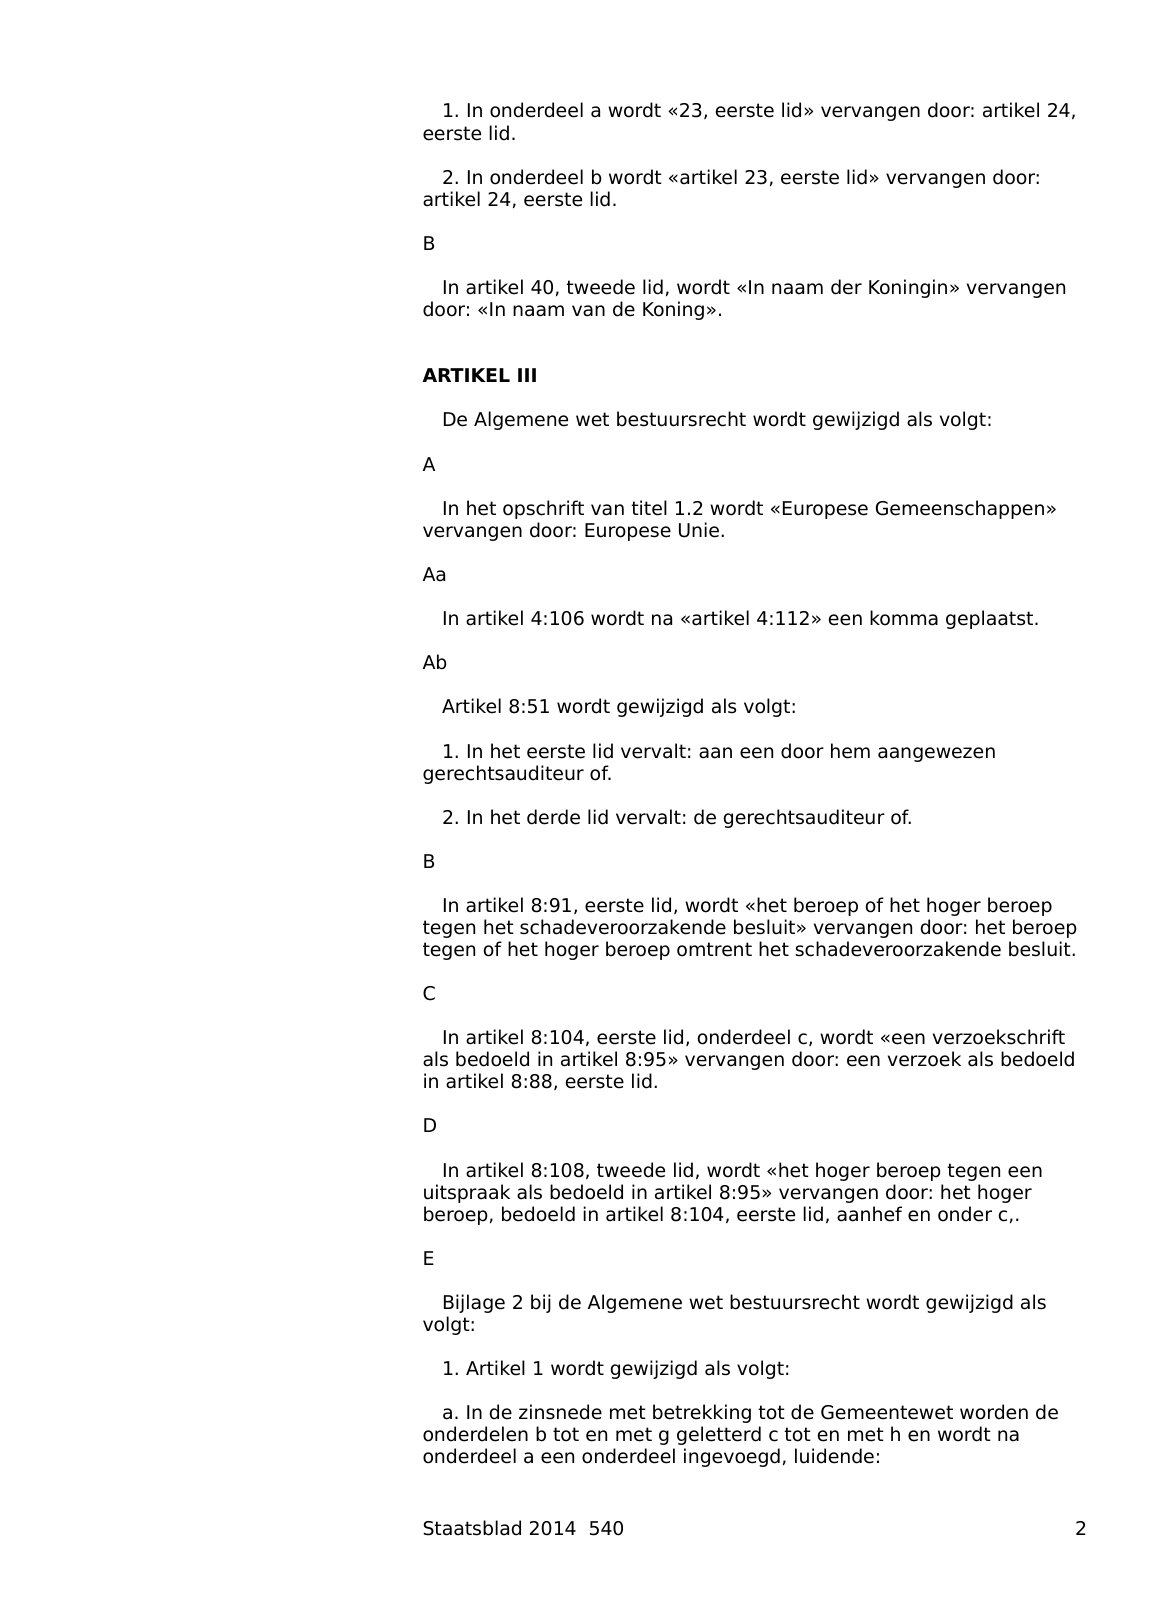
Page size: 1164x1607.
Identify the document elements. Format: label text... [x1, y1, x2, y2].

text E [422, 1248, 1087, 1270]
text 1. In onderdeel a wordt «23, eerste lid» vervangen door: artikel 24, eerste lid. [422, 100, 1087, 144]
text 1. Artikel 1 wordt gewijzigd als volgt: [422, 1358, 1087, 1380]
text a. In de zinsnede met betrekking tot de Gemeentewet worden de onderdelen b tot en met g geletterd c tot en met h en wordt na onderdeel a een onderdeel ingevoegd, luidende: [422, 1402, 1087, 1468]
text Artikel 8:51 wordt gewijzigd als volgt: [422, 696, 1087, 718]
text Aa [422, 564, 1087, 586]
text 2. In het derde lid vervalt: de gerechtsauditeur of. [422, 807, 1087, 829]
text Bijlage 2 bij de Algemene wet bestuursrecht wordt gewijzigd als volgt: [422, 1292, 1087, 1336]
text In artikel 40, tweede lid, wordt «In naam der Koningin» vervangen door: «In naam van de Koning». [422, 277, 1087, 321]
text B [422, 233, 1087, 255]
text In artikel 8:104, eerste lid, onderdeel c, wordt «een verzoekschrift als bedoeld in artikel 8:95» vervangen door: een verzoek als bedoeld in artikel 8:88, eerste lid. [422, 1027, 1087, 1093]
text A [422, 453, 1087, 476]
subtitle ARTIKEL III [422, 365, 1087, 387]
text In het opschrift van titel 1.2 wordt «Europese Gemeenschappen» vervangen door: Europese Unie. [422, 498, 1087, 542]
text In artikel 8:91, eerste lid, wordt «het beroep of het hoger beroep tegen het schadeveroorzakende besluit» vervangen door: het beroep tegen of het hoger beroep omtrent het schadeveroorzakende besluit. [422, 895, 1087, 961]
text Ab [422, 652, 1087, 674]
text In artikel 8:108, tweede lid, wordt «het hoger beroep tegen een uitspraak als bedoeld in artikel 8:95» vervangen door: het hoger beroep, bedoeld in artikel 8:104, eerste lid, aanhef en onder c,. [422, 1159, 1087, 1226]
text De Algemene wet bestuursrecht wordt gewijzigd als volgt: [422, 409, 1087, 431]
text 1. In het eerste lid vervalt: aan een door hem aangewezen gerechtsauditeur of. [422, 741, 1087, 784]
text C [422, 983, 1087, 1005]
text B [422, 851, 1087, 873]
text 2. In onderdeel b wordt «artikel 23, eerste lid» vervangen door: artikel 24, eerste lid. [422, 167, 1087, 211]
text In artikel 4:106 wordt na «artikel 4:112» een komma geplaatst. [422, 608, 1087, 630]
text D [422, 1115, 1087, 1137]
